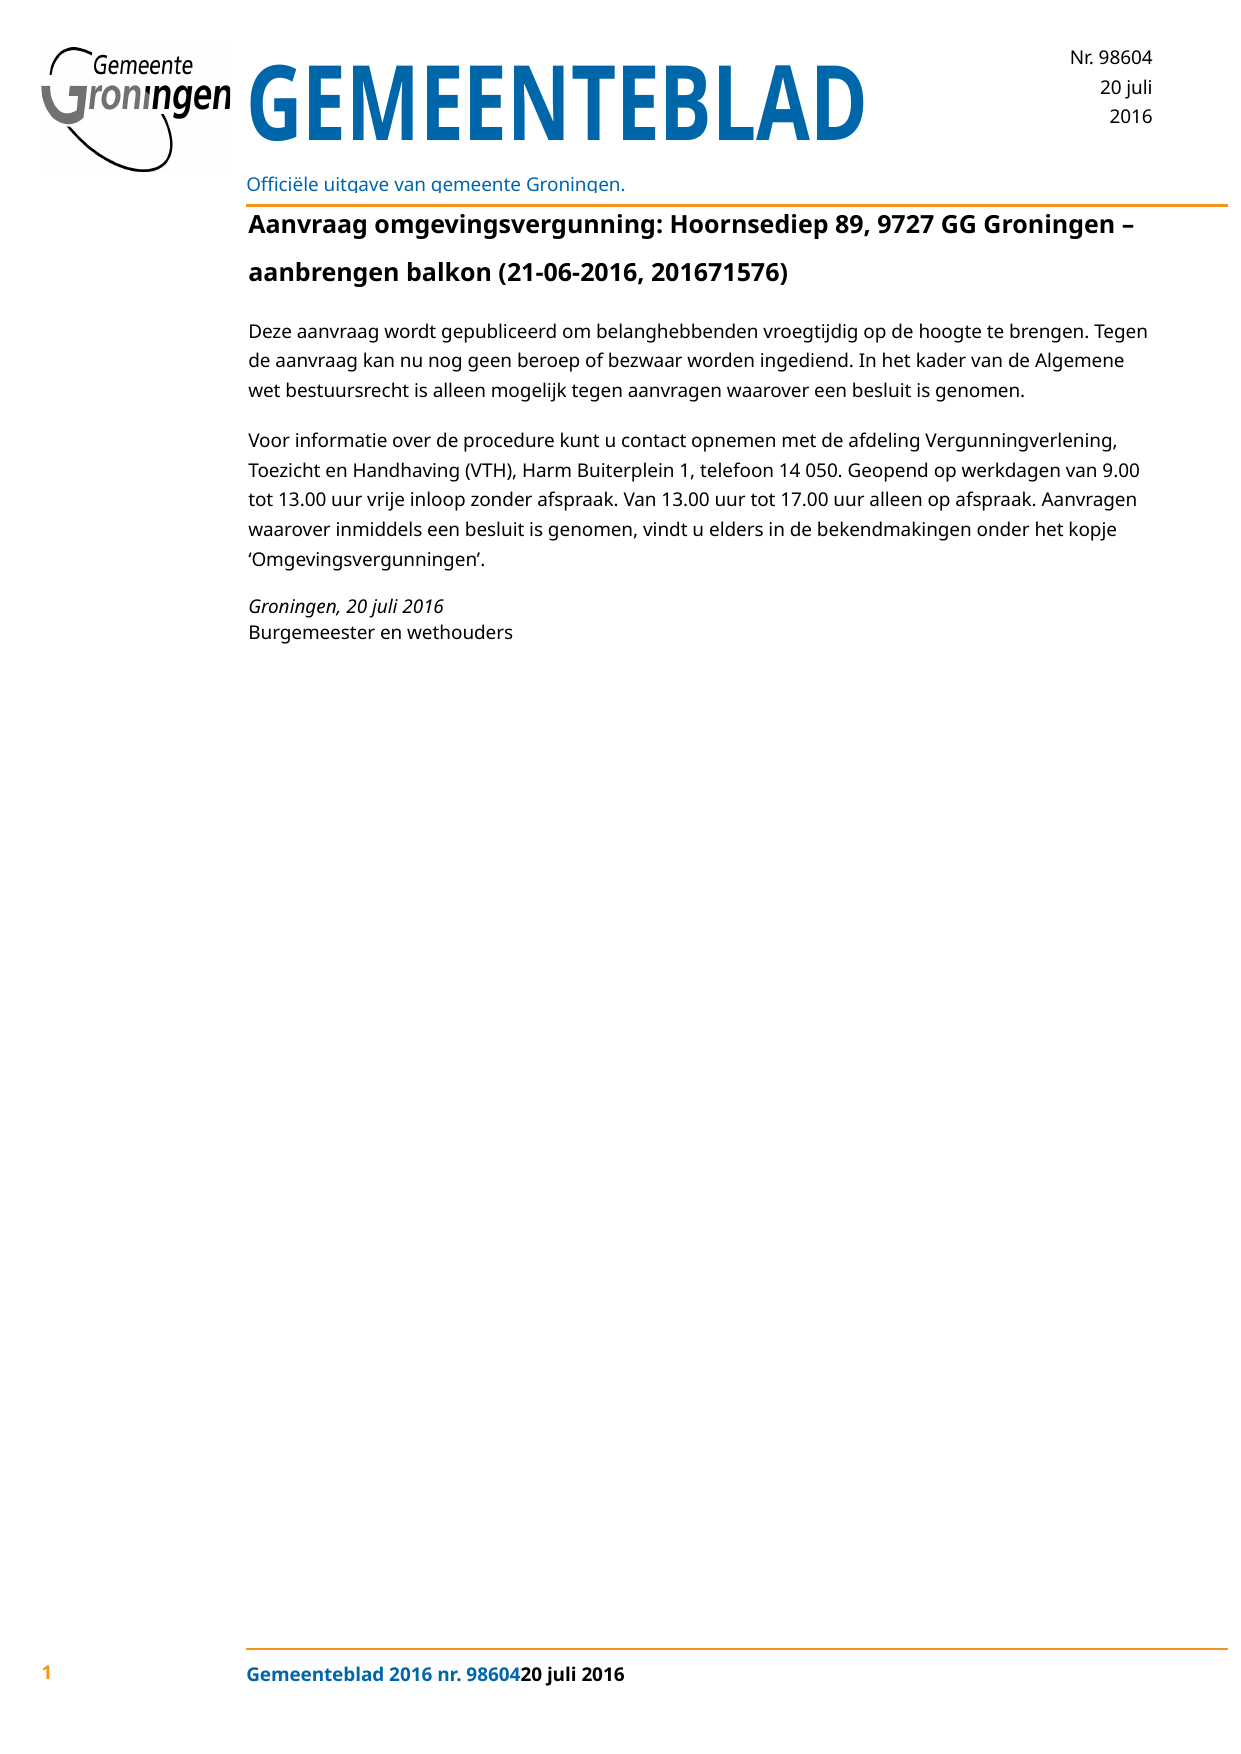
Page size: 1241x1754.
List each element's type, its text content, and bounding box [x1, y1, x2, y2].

text Aanvraag omgevingsvergunning: Hoornsediep 89, 9727 GG Groningen – aanbrengen balkon (21-06-2016, 201671576) [248, 207, 1152, 288]
picture [41, 47, 231, 172]
text Deze aanvraag wordt gepubliceerd om belanghebbenden vroegtijdig op de hoogte te brengen. Tegen de aanvraag kan nu nog geen beroep of bezwaar worden ingediend. In het kader van de Algemene wet bestuursrecht is alleen mogelijk tegen aanvragen waarover een besluit is genomen. [248, 318, 1152, 403]
text Burgemeester en wethouders [248, 619, 1152, 645]
text Voor informatie over de procedure kunt u contact opnemen met de afdeling Vergunningverlening, Toezicht en Handhaving (VTH), Harm Buiterplein 1, telefoon 14 050. Geopend op werkdagen van 9.00 tot 13.00 uur vrije inloop zonder afspraak. Van 13.00 uur tot 17.00 uur alleen op afspraak. Aanvragen waarover inmiddels een besluit is genomen, vindt u elders in de bekendmakingen onder het kopje ‘Omgevingsvergunningen’. [248, 427, 1152, 572]
text Groningen, 20 juli 2016 [248, 594, 1152, 619]
